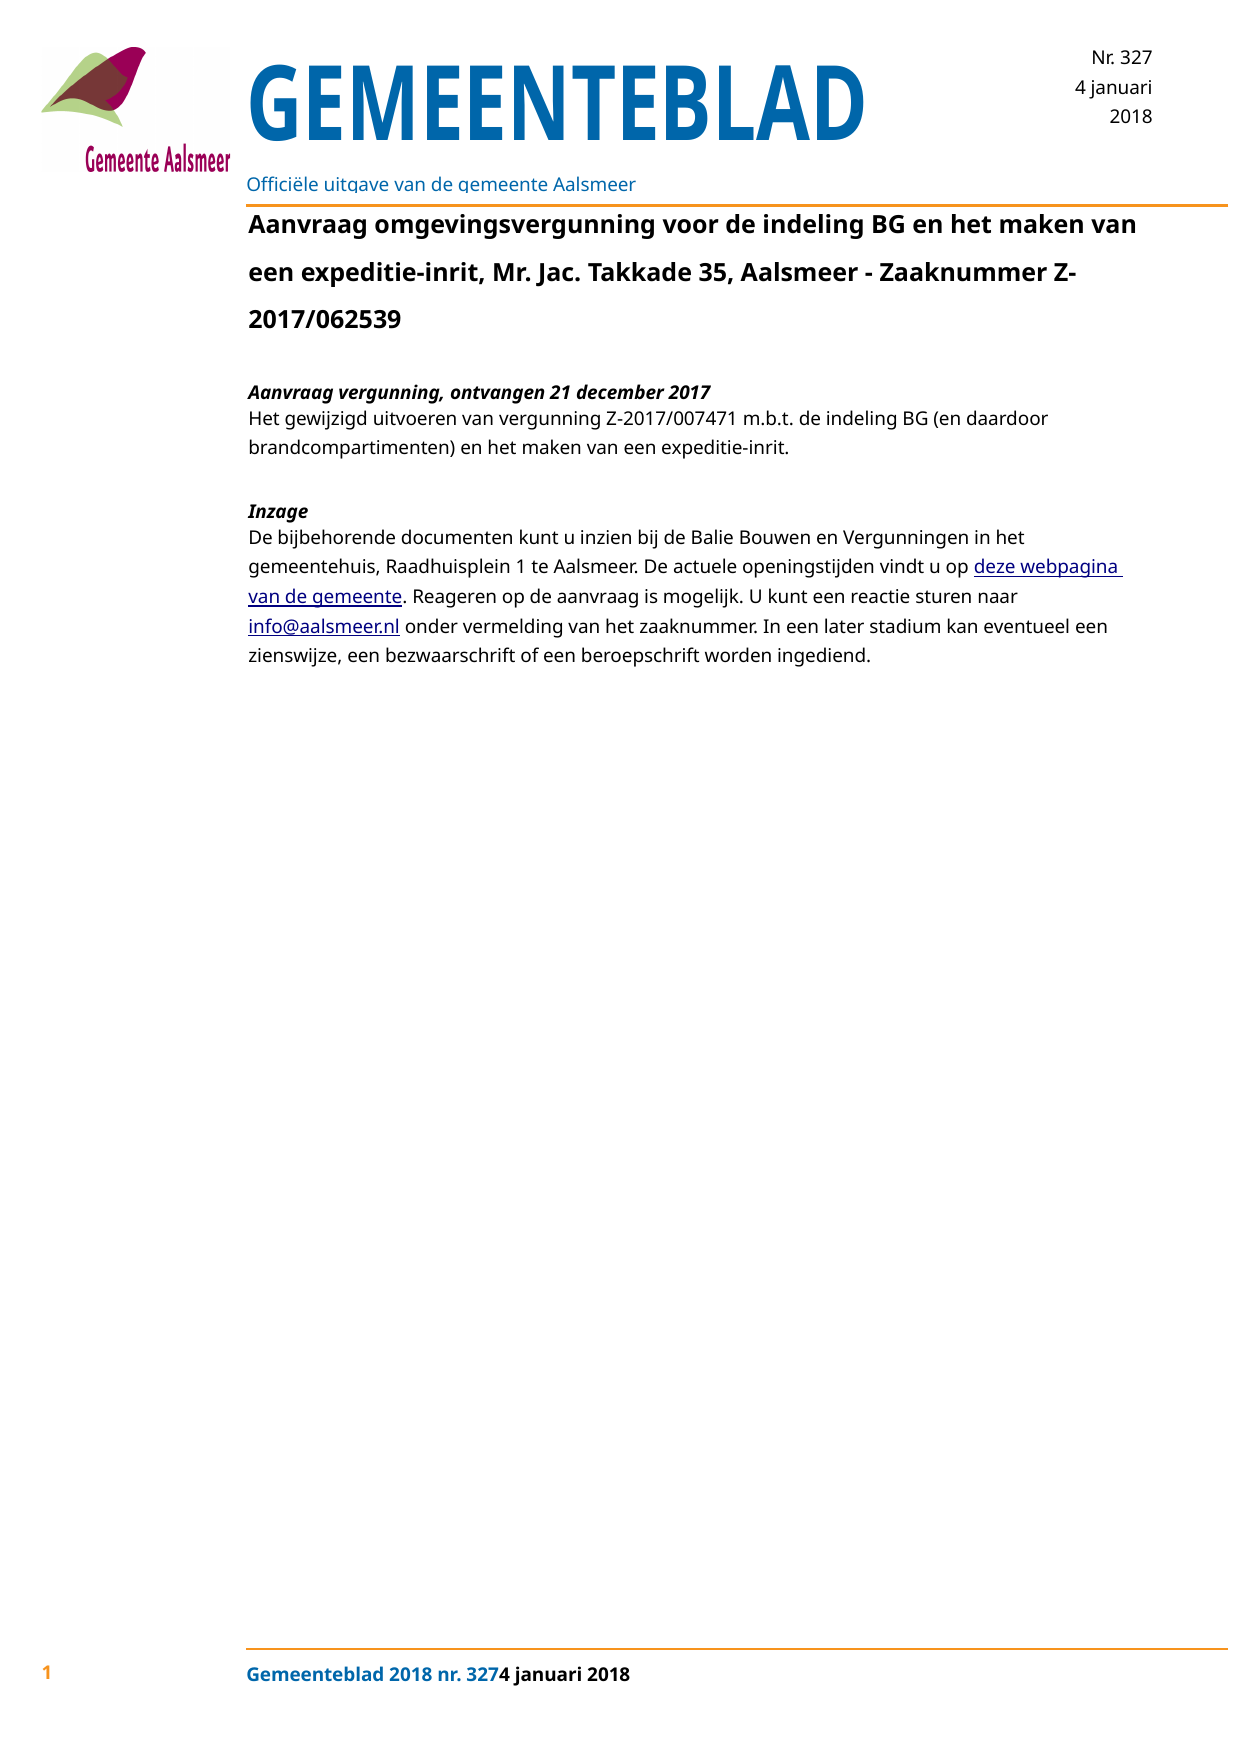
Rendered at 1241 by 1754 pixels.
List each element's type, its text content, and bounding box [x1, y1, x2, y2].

text Aanvraag omgevingsvergunning voor de indeling BG en het maken van een expeditie-inrit, Mr. Jac. Takkade 35, Aalsmeer - Zaaknummer Z-2017/062539 [248, 207, 1152, 336]
text De bijbehorende documenten kunt u inzien bij de Balie Bouwen en Vergunningen in het gemeentehuis, Raadhuisplein 1 te Aalsmeer. De actuele openingstijden vindt u op deze webpagina van de gemeente. Reageren op de aanvraag is mogelijk. U kunt een reactie sturen naar info@aalsmeer.nl onder vermelding van het zaaknummer. In een later stadium kan eventueel een zienswijze, een bezwaarschrift of een beroepschrift worden ingediend. [248, 524, 1152, 668]
text Inzage [248, 498, 1152, 524]
text Aanvraag vergunning, ontvangen 21 december 2017 [248, 379, 1152, 405]
picture [41, 47, 231, 172]
text ​ [248, 693, 1152, 718]
text Het gewijzigd uitvoeren van vergunning Z-2017/007471 m.b.t. de indeling BG (en daardoor brandcompartimenten) en het maken van een expeditie-inrit. [248, 405, 1152, 460]
